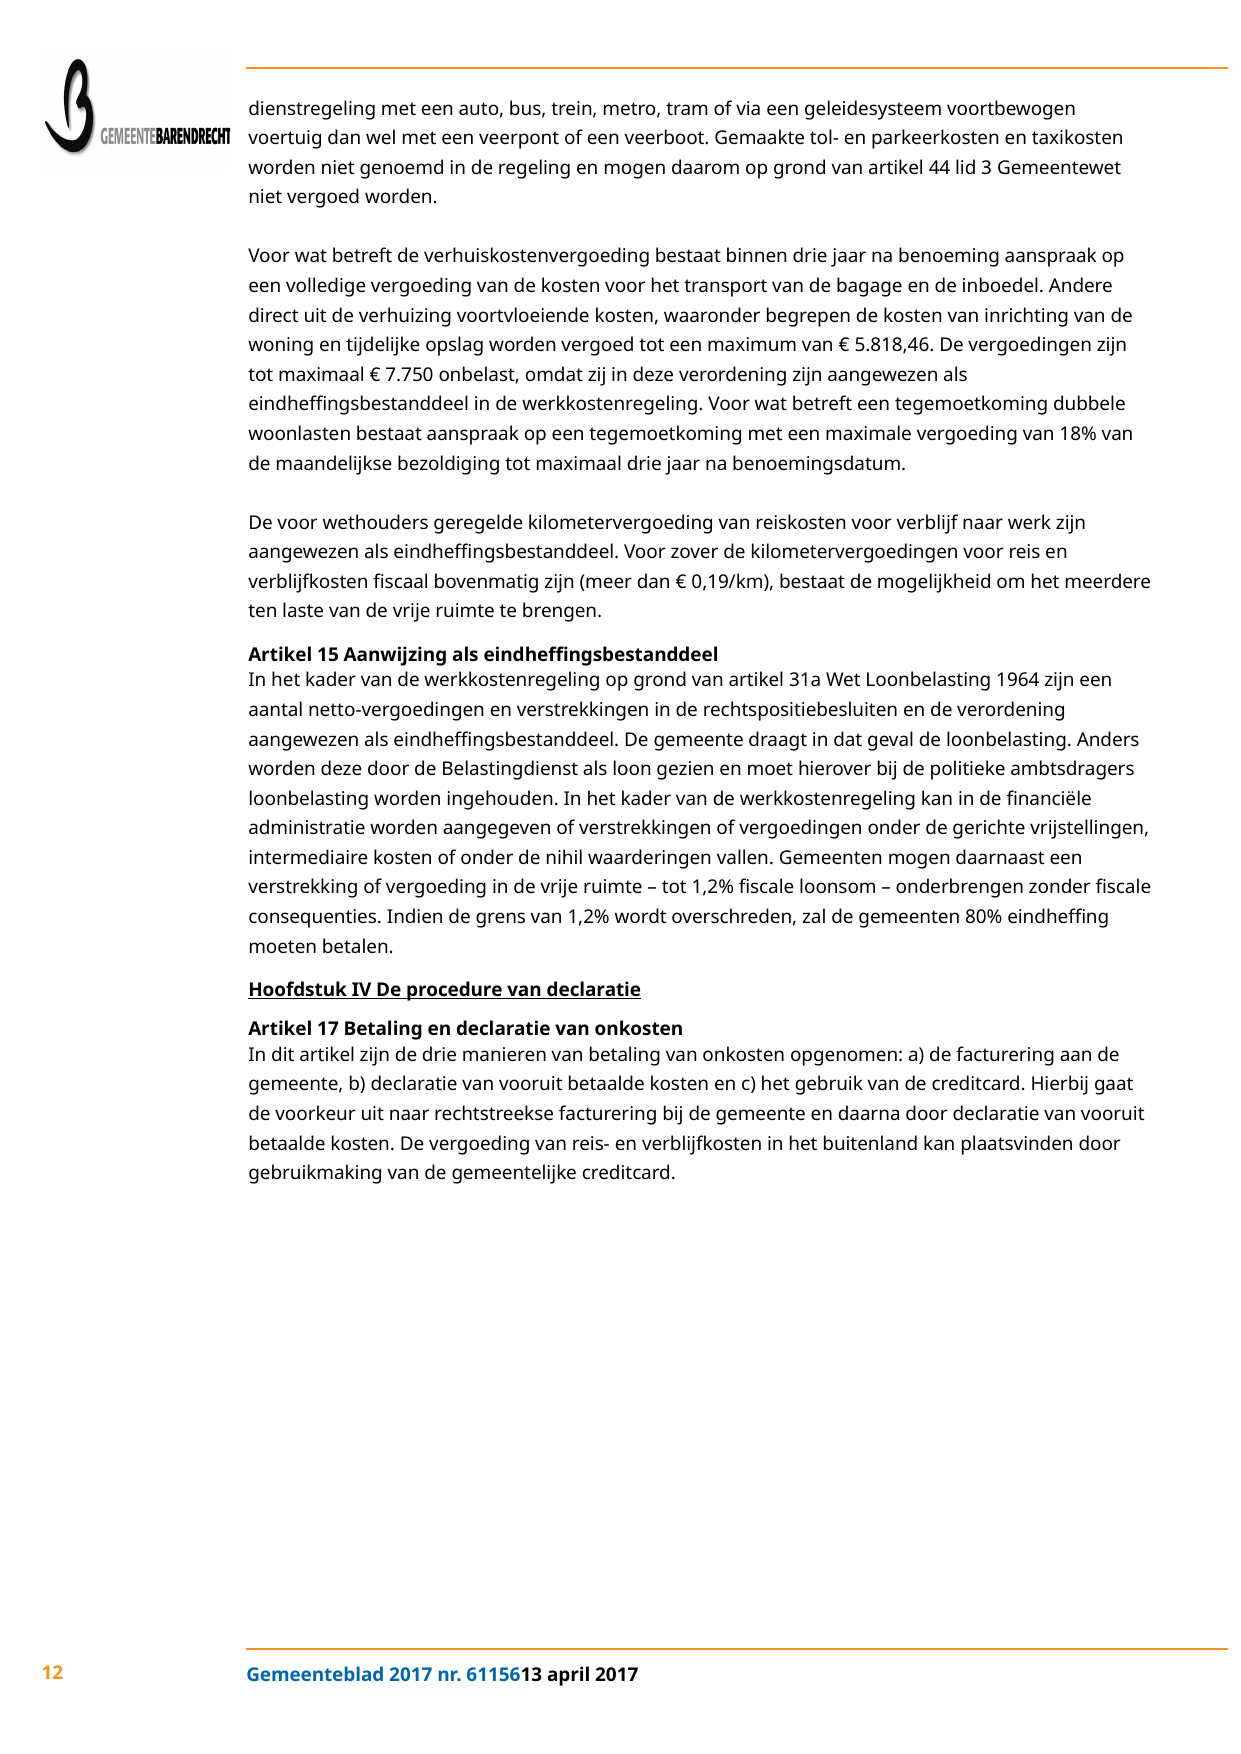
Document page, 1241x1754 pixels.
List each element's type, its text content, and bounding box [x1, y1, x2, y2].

text dienstregeling met een auto, bus, trein, metro, tram of via een geleidesysteem voortbewogen voertuig dan wel met een veerpont of een veerboot. Gemaakte tol- en parkeerkosten en taxikosten worden niet genoemd in de regeling en mogen daarom op grond van artikel 44 lid 3 Gemeentewet niet vergoed worden. [248, 95, 1152, 209]
text De voor wethouders geregelde kilometervergoeding van reiskosten voor verblijf naar werk zijn aangewezen als eindheffingsbestanddeel. Voor zover de kilometervergoedingen voor reis en verblijfkosten fiscaal bovenmatig zijn (meer dan € 0,19/km), bestaat de mogelijkheid om het meerdere ten laste van de vrije ruimte te brengen. [248, 509, 1152, 623]
text Hoofdstuk IV De procedure van declaratie [248, 976, 1152, 1002]
picture [41, 47, 231, 172]
text Artikel 17 Betaling en declaratie van onkosten [248, 1015, 1152, 1041]
text In het kader van de werkkostenregeling op grond van artikel 31a Wet Loonbelasting 1964 zijn een aantal netto-vergoedingen en verstrekkingen in de rechtspositiebesluiten en de verordening aangewezen als eindheffingsbestanddeel. De gemeente draagt in dat geval de loonbelasting. Anders worden deze door de Belastingdienst als loon gezien en moet hierover bij de politieke ambtsdragers loonbelasting worden ingehouden. In het kader van de werkkostenregeling kan in de financiële administratie worden aangegeven of verstrekkingen of vergoedingen onder de gerichte vrijstellingen, intermediaire kosten of onder de nihil waarderingen vallen. Gemeenten mogen daarnaast een verstrekking of vergoeding in de vrije ruimte – tot 1,2% fiscale loonsom – onderbrengen zonder fiscale consequenties. Indien de grens van 1,2% wordt overschreden, zal de gemeenten 80% eindheffing moeten betalen. [248, 667, 1152, 958]
text Voor wat betreft de verhuiskostenvergoeding bestaat binnen drie jaar na benoeming aanspraak op een volledige vergoeding van de kosten voor het transport van de bagage en de inboedel. Andere direct uit de verhuizing voortvloeiende kosten, waaronder begrepen de kosten van inrichting van de woning en tijdelijke opslag worden vergoed tot een maximum van € 5.818,46. De vergoedingen zijn tot maximaal € 7.750 onbelast, omdat zij in deze verordening zijn aangewezen als eindheffingsbestanddeel in de werkkostenregeling. Voor wat betreft een tegemoetkoming dubbele woonlasten bestaat aanspraak op een tegemoetkoming met een maximale vergoeding van 18% van de maandelijkse bezoldiging tot maximaal drie jaar na benoemingsdatum. [248, 243, 1152, 476]
text Artikel 15 Aanwijzing als eindheffingsbestanddeel [248, 641, 1152, 667]
text In dit artikel zijn de drie manieren van betaling van onkosten opgenomen: a) de facturering aan de gemeente, b) declaratie van vooruit betaalde kosten en c) het gebruik van de creditcard. Hierbij gaat de voorkeur uit naar rechtstreekse facturering bij de gemeente en daarna door declaratie van vooruit betaalde kosten. De vergoeding van reis- en verblijfkosten in het buitenland kan plaatsvinden door gebruikmaking van de gemeentelijke creditcard. [248, 1041, 1152, 1185]
